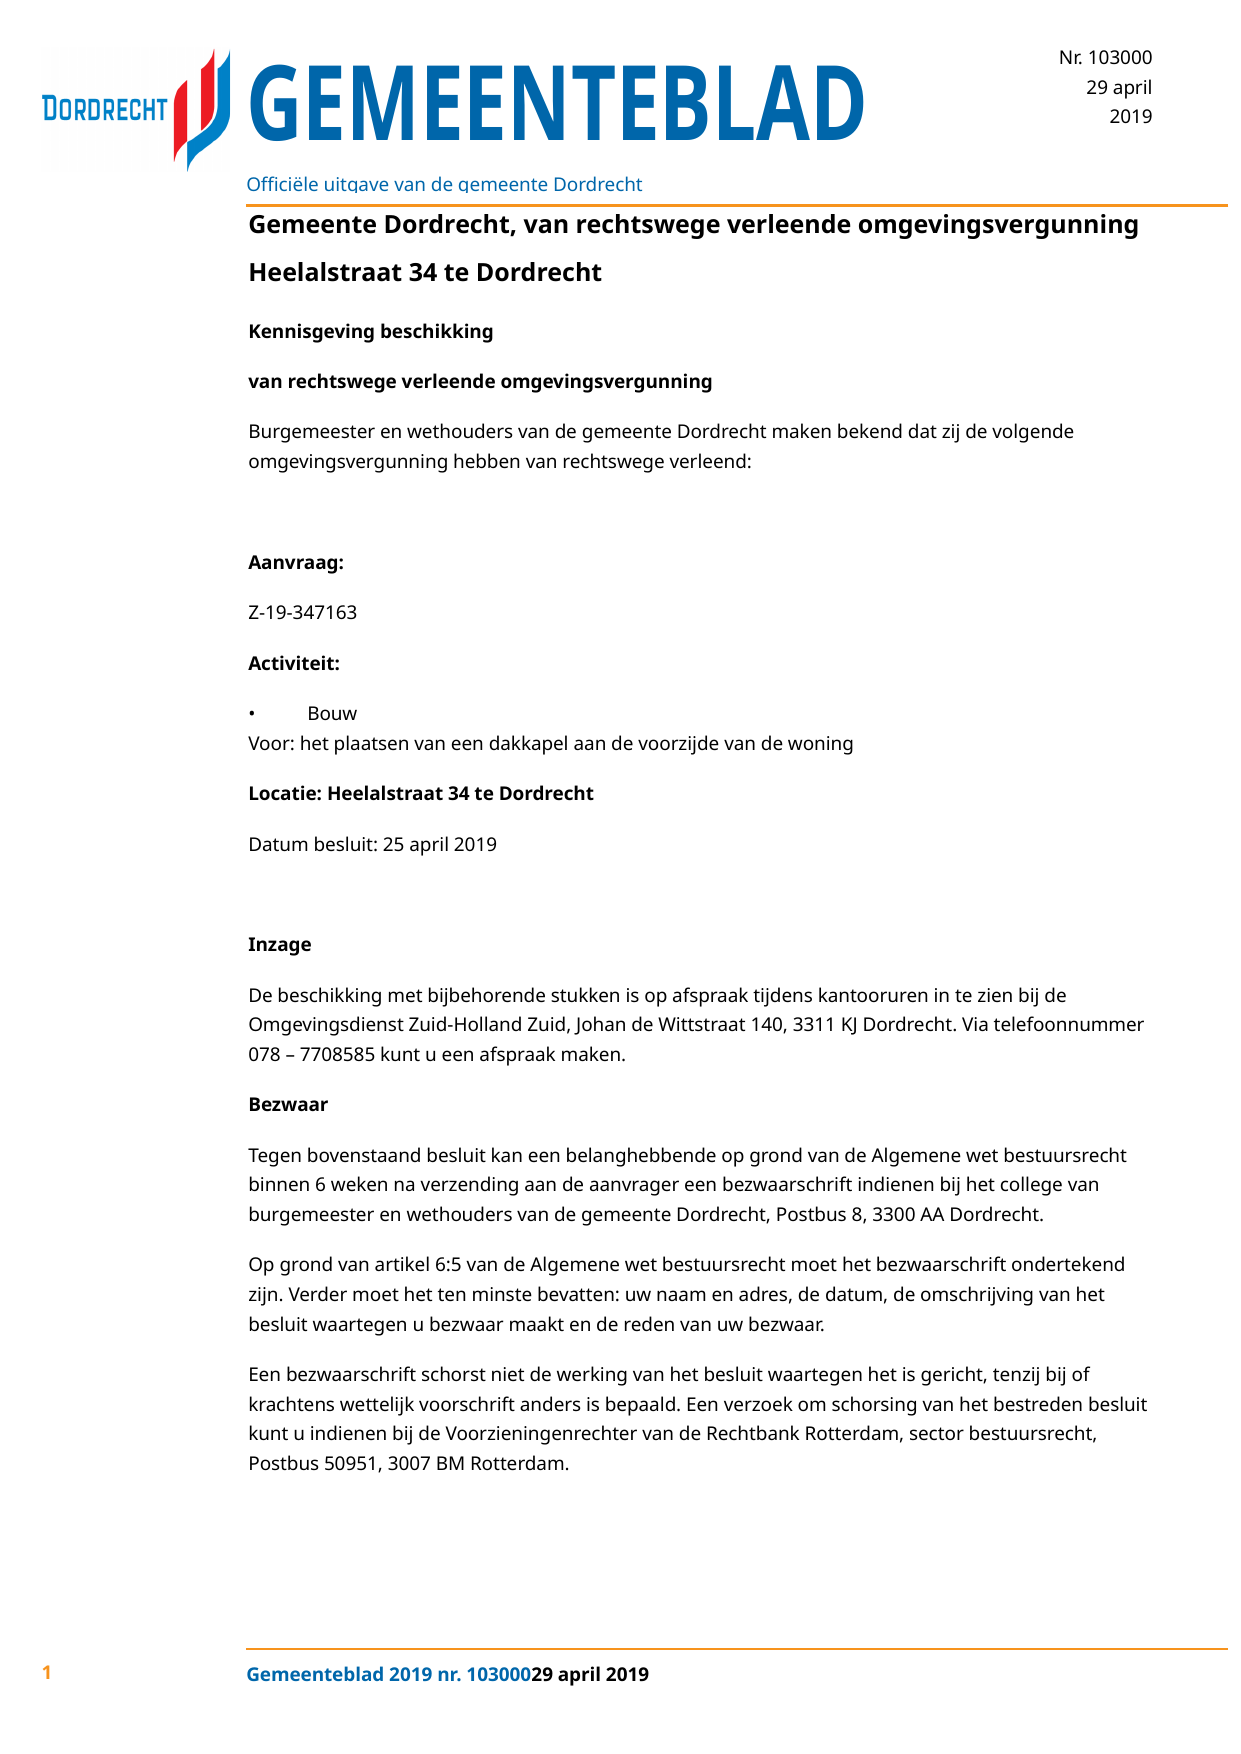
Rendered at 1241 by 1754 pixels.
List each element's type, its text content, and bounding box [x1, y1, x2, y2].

picture [41, 47, 231, 172]
text Burgemeester en wethouders van de gemeente Dordrecht maken bekend dat zij de volgende omgevingsvergunning hebben van rechtswege verleend: [248, 419, 1152, 474]
text Aanvraag: [248, 549, 1152, 575]
text Bezwaar [248, 1092, 1152, 1117]
text Inzage [248, 932, 1152, 957]
text Activiteit: [248, 650, 1152, 676]
text Voor: het plaatsen van een dakkapel aan de voorzijde van de woning [248, 730, 1152, 756]
text Z-19-347163 [248, 599, 1152, 625]
text Datum besluit: 25 april 2019 [248, 831, 1152, 857]
text Een bezwaarschrift schorst niet de werking van het besluit waartegen het is gericht, tenzij bij of krachtens wettelijk voorschrift anders is bepaald. Een verzoek om schorsing van het bestreden besluit kunt u indienen bij de Voorzieningenrechter van de Rechtbank Rotterdam, sector bestuursrecht, Postbus 50951, 3007 BM Rotterdam. [248, 1361, 1152, 1476]
text Gemeente Dordrecht, van rechtswege verleende omgevingsvergunning Heelalstraat 34 te Dordrecht [248, 207, 1152, 288]
list Bouw [248, 700, 1152, 726]
text van rechtswege verleende omgevingsvergunning [248, 368, 1152, 394]
text Op grond van artikel 6:5 van de Algemene wet bestuursrecht moet het bezwaarschrift ondertekend zijn. Verder moet het ten minste bevatten: uw naam en adres, de datum, de omschrijving van het besluit waartegen u bezwaar maakt en de reden van uw bezwaar. [248, 1252, 1152, 1337]
text Kennisgeving beschikking [248, 318, 1152, 344]
text Locatie: Heelalstraat 34 te Dordrecht [248, 780, 1152, 806]
text De beschikking met bijbehorende stukken is op afspraak tijdens kantooruren in te zien bij de Omgevingsdienst Zuid-Holland Zuid, Johan de Wittstraat 140, 3311 KJ Dordrecht. Via telefoonnummer 078 – 7708585 kunt u een afspraak maken. [248, 982, 1152, 1067]
text Tegen bovenstaand besluit kan een belanghebbende op grond van de Algemene wet bestuursrecht binnen 6 weken na verzending aan de aanvrager een bezwaarschrift indienen bij het college van burgemeester en wethouders van de gemeente Dordrecht, Postbus 8, 3300 AA Dordrecht. [248, 1142, 1152, 1227]
